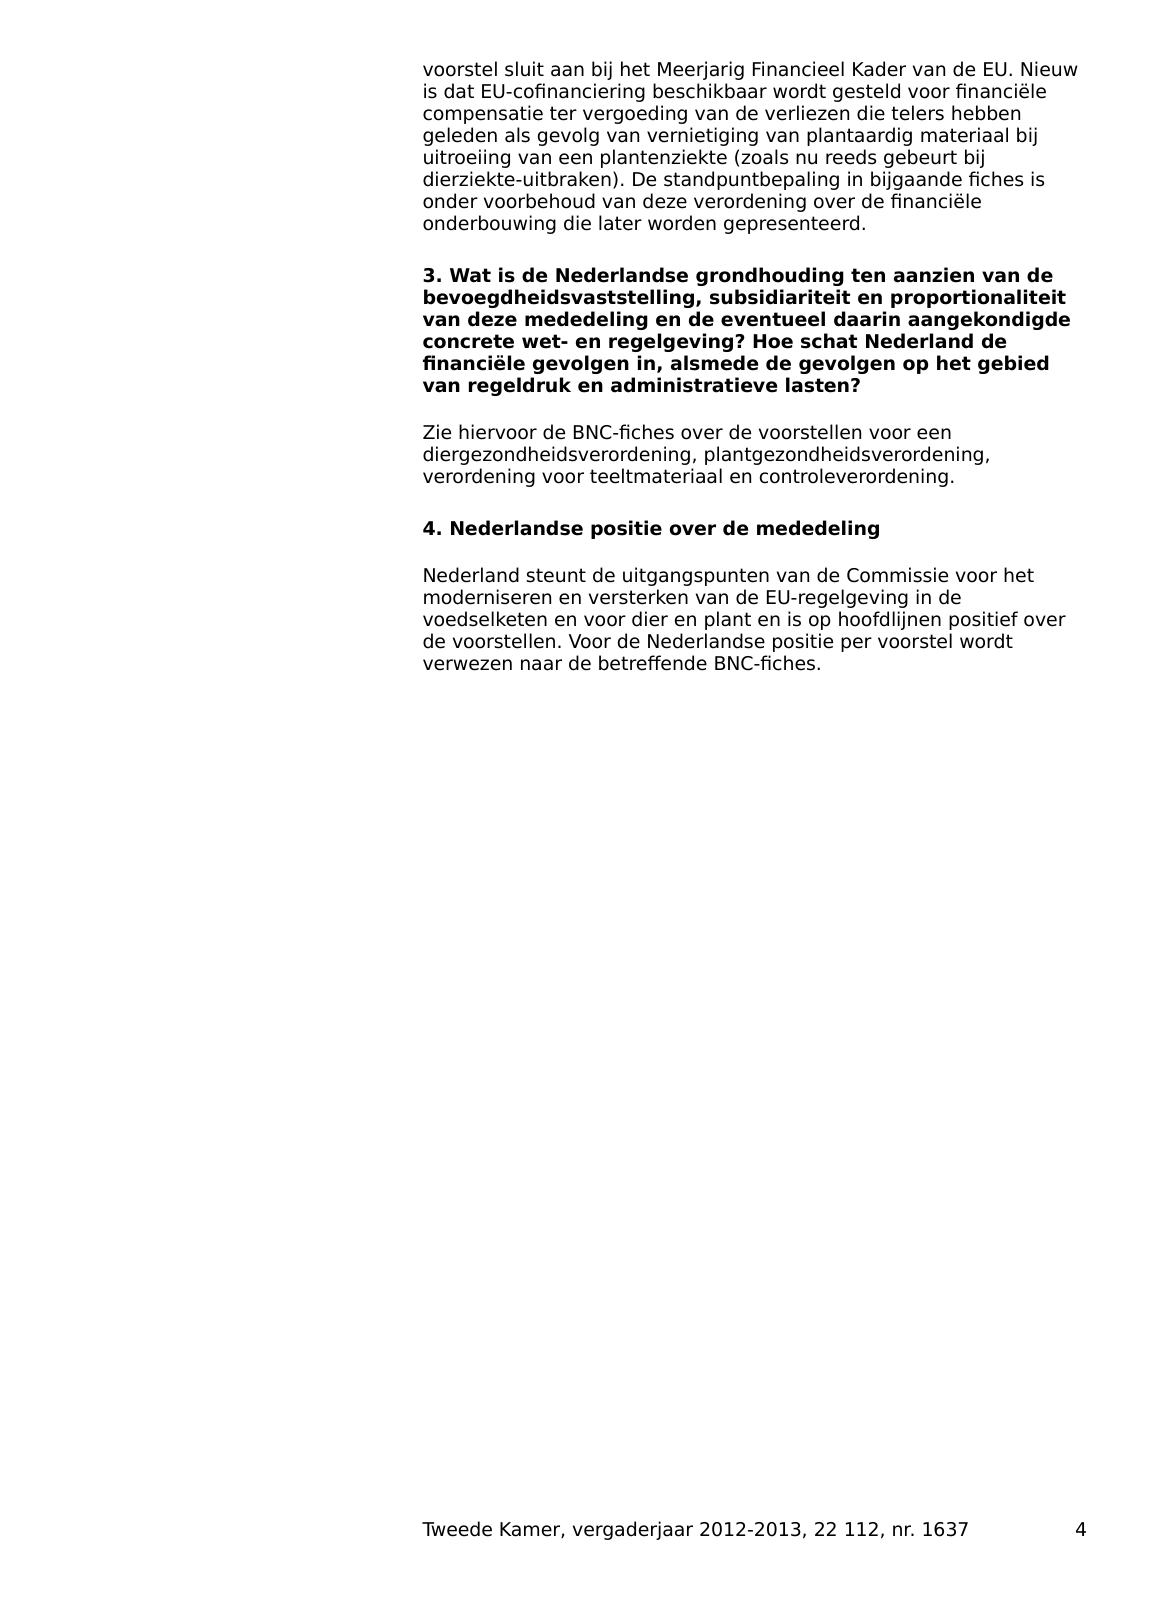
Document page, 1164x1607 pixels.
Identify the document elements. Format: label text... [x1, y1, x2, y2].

text voorstel sluit aan bij het Meerjarig Financieel Kader van de EU. Nieuw is dat EU-cofinanciering beschikbaar wordt gesteld voor financiële compensatie ter vergoeding van de verliezen die telers hebben geleden als gevolg van vernietiging van plantaardig materiaal bij uitroeiing van een plantenziekte (zoals nu reeds gebeurt bij dierziekte-uitbraken). De standpuntbepaling in bijgaande fiches is onder voorbehoud van deze verordening over de financiële onderbouwing die later worden gepresenteerd. [422, 59, 1087, 235]
text Zie hiervoor de BNC-fiches over de voorstellen voor een diergezondheidsverordening, plantgezondheidsverordening, verordening voor teeltmateriaal en controleverordening. [422, 422, 1087, 488]
text Nederland steunt de uitgangspunten van de Commissie voor het moderniseren en versterken van de EU-regelgeving in de voedselketen en voor dier en plant en is op hoofdlijnen positief over de voorstellen. Voor de Nederlandse positie per voorstel wordt verwezen naar de betreffende BNC-fiches. [422, 565, 1087, 674]
subtitle 4. Nederlandse positie over de mededeling [422, 518, 1087, 540]
subtitle 3. Wat is de Nederlandse grondhouding ten aanzien van de bevoegdheidsvaststelling, subsidiariteit en proportionaliteit van deze mededeling en de eventueel daarin aangekondigde concrete wet- en regelgeving? Hoe schat Nederland de financiële gevolgen in, alsmede de gevolgen op het gebied van regeldruk en administratieve lasten? [422, 265, 1087, 397]
